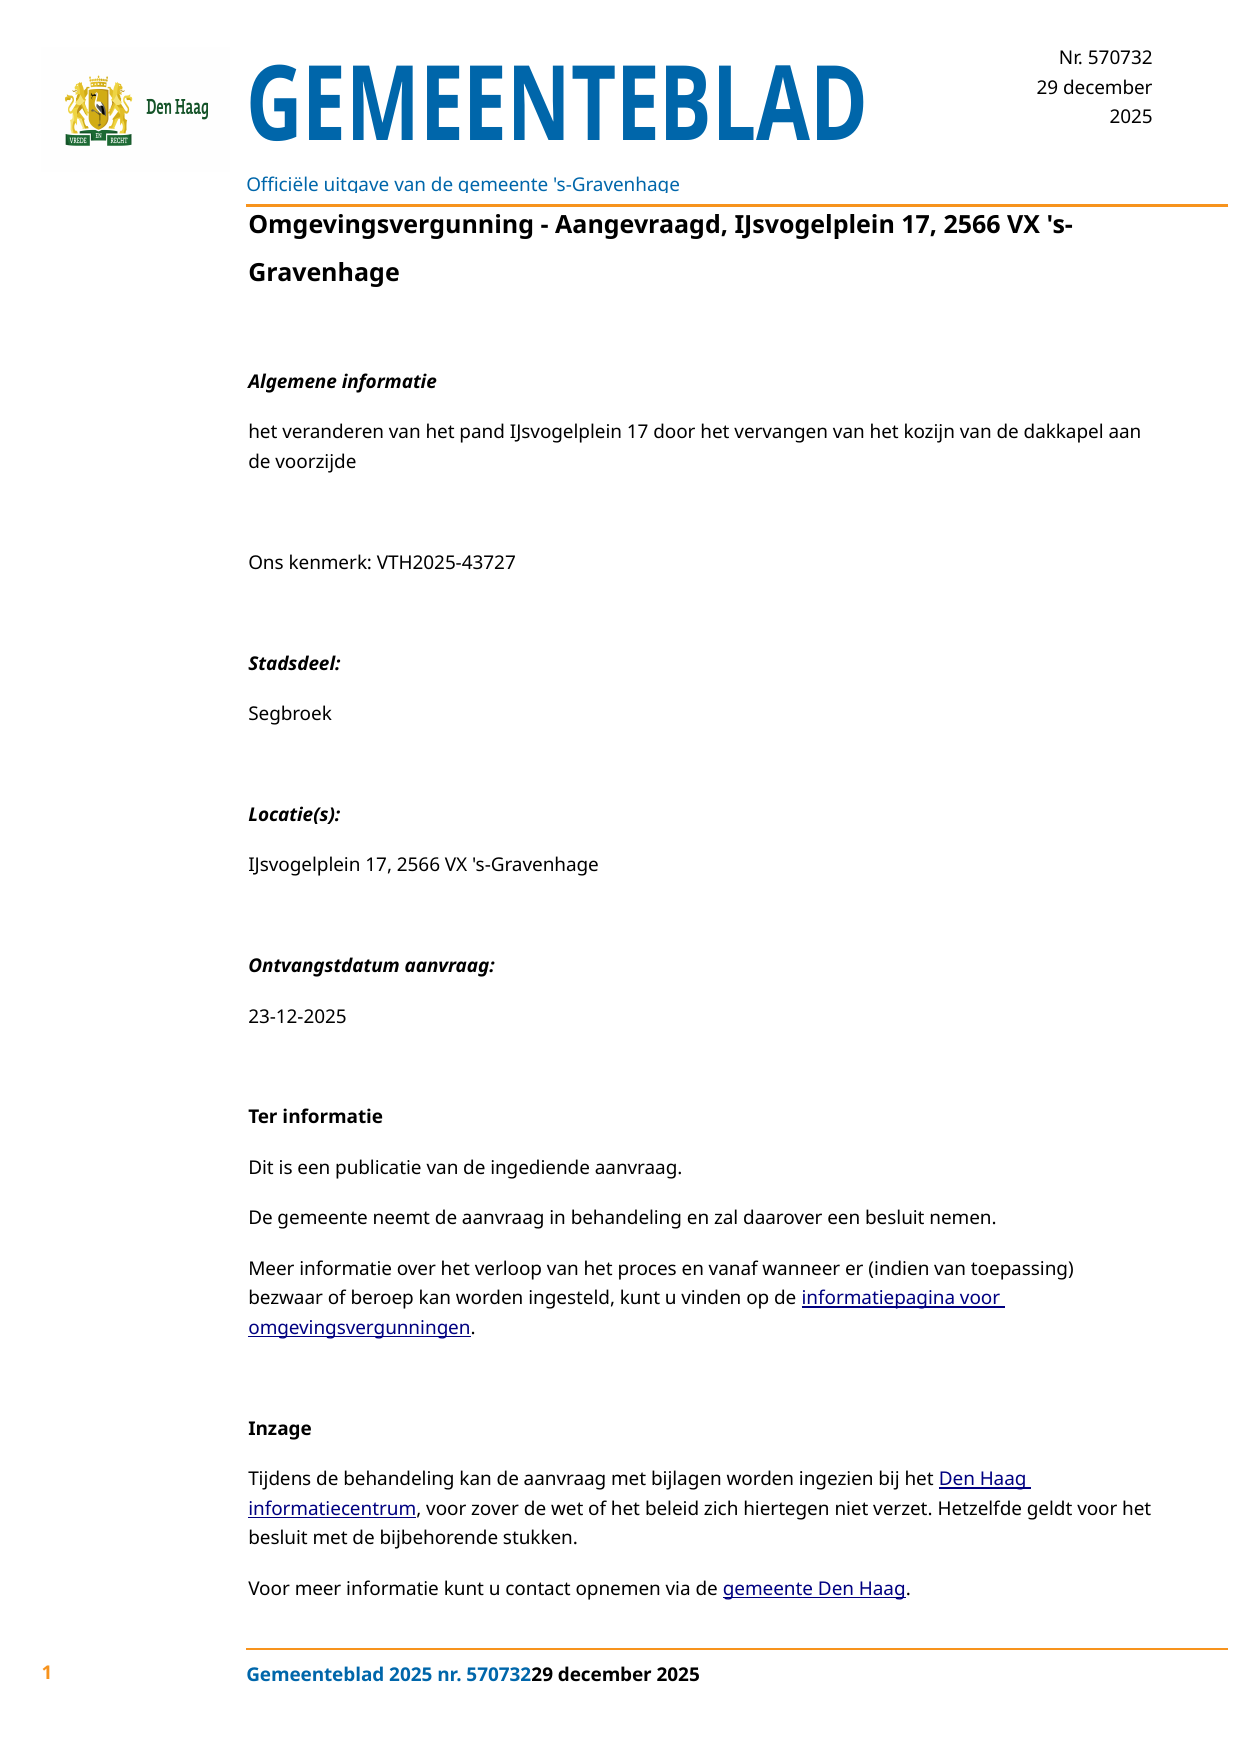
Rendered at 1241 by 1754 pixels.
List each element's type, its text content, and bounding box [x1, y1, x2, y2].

text 23-12-2025 [248, 1003, 1152, 1029]
text Ontvangstdatum aanvraag: [248, 952, 1152, 978]
text Dit is een publicatie van de ingediende aanvraag. [248, 1154, 1152, 1180]
text Tijdens de behandeling kan de aanvraag met bijlagen worden ingezien bij het Den Haag informatiecentrum, voor zover de wet of het beleid zich hiertegen niet verzet. Hetzelfde geldt voor het besluit met de bijbehorende stukken. [248, 1465, 1152, 1550]
picture [41, 47, 231, 172]
text Meer informatie over het verloop van het proces en vanaf wanneer er (indien van toepassing) bezwaar of beroep kan worden ingesteld, kunt u vinden op de informatiepagina voor omgevingsvergunningen. [248, 1255, 1152, 1340]
text Stadsdeel: [248, 650, 1152, 676]
text het veranderen van het pand IJsvogelplein 17 door het vervangen van het kozijn van de dakkapel aan de voorzijde [248, 419, 1152, 474]
text Algemene informatie [248, 368, 1152, 394]
text Locatie(s): [248, 801, 1152, 827]
text De gemeente neemt de aanvraag in behandeling en zal daarover een besluit nemen. [248, 1204, 1152, 1230]
text Segbroek [248, 700, 1152, 726]
text Voor meer informatie kunt u contact opnemen via de gemeente Den Haag. [248, 1575, 1152, 1601]
text Inzage [248, 1415, 1152, 1441]
text Omgevingsvergunning - Aangevraagd, IJsvogelplein 17, 2566 VX 's-Gravenhage [248, 207, 1152, 288]
text Ons kenmerk: VTH2025-43727 [248, 549, 1152, 575]
text Ter informatie [248, 1104, 1152, 1129]
text IJsvogelplein 17, 2566 VX 's-Gravenhage [248, 852, 1152, 877]
